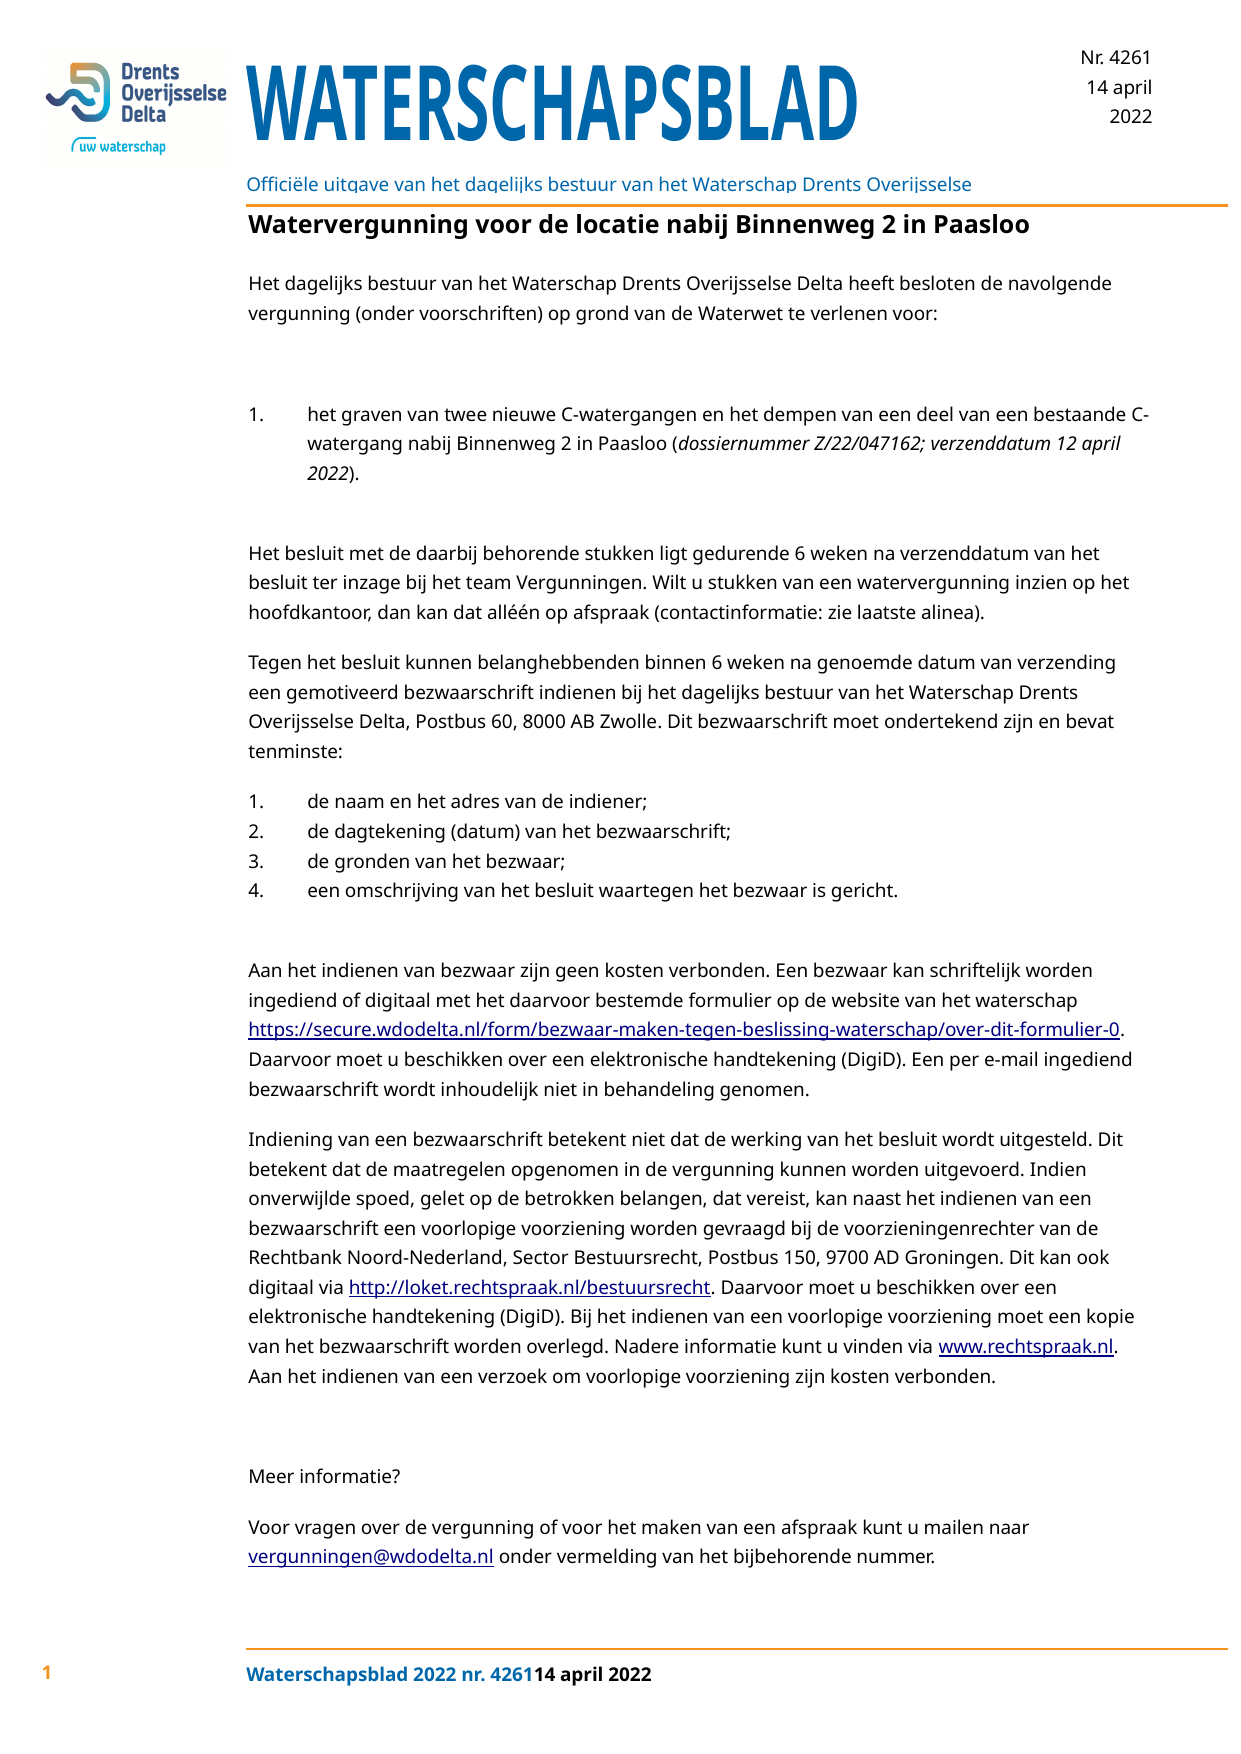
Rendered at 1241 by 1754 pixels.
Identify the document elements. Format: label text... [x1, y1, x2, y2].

text Watervergunning voor de locatie nabij Binnenweg 2 in Paasloo [248, 207, 1152, 241]
text Meer informatie? [248, 1464, 1152, 1489]
list de dagtekening (datum) van het bezwaarschrift; [248, 818, 1152, 844]
text Het dagelijks bestuur van het Waterschap Drents Overijsselse Delta heeft besloten de navolgende vergunning (onder voorschriften) op grond van de Waterwet te verlenen voor: [248, 270, 1152, 326]
list de naam en het adres van de indiener; [248, 789, 1152, 814]
text Het besluit met de daarbij behorende stukken ligt gedurende 6 weken na verzenddatum van het besluit ter inzage bij het team Vergunningen. Wilt u stukken van een watervergunning inzien op het hoofdkantoor, dan kan dat alléén op afspraak (contactinformatie: zie laatste alinea). [248, 540, 1152, 625]
picture [41, 47, 231, 172]
text Voor vragen over de vergunning of voor het maken van een afspraak kunt u mailen naar vergunningen@wdodelta.nl onder vermelding van het bijbehorende nummer. [248, 1514, 1152, 1569]
text Indiening van een bezwaarschrift betekent niet dat de werking van het besluit wordt uitgesteld. Dit betekent dat de maatregelen opgenomen in de vergunning kunnen worden uitgevoerd. Indien onverwijlde spoed, gelet op de betrokken belangen, dat vereist, kan naast het indienen van een bezwaarschrift een voorlopige voorziening worden gevraagd bij de voorzieningenrechter van de Rechtbank Noord-Nederland, Sector Bestuursrecht, Postbus 150, 9700 AD Groningen. Dit kan ook digitaal via http://loket.rechtspraak.nl/bestuursrecht. Daarvoor moet u beschikken over een elektronische handtekening (DigiD). Bij het indienen van een voorlopige voorziening moet een kopie van het bezwaarschrift worden overlegd. Nadere informatie kunt u vinden via www.rechtspraak.nl. Aan het indienen van een verzoek om voorlopige voorziening zijn kosten verbonden. [248, 1126, 1152, 1388]
text Tegen het besluit kunnen belanghebbenden binnen 6 weken na genoemde datum van verzending een gemotiveerd bezwaarschrift indienen bij het dagelijks bestuur van het Waterschap Drents Overijsselse Delta, Postbus 60, 8000 AB Zwolle. Dit bezwaarschrift moet ondertekend zijn en bevat tenminste: [248, 649, 1152, 764]
list de gronden van het bezwaar; [248, 848, 1152, 873]
list een omschrijving van het besluit waartegen het bezwaar is gericht. [248, 877, 1152, 903]
text Aan het indienen van bezwaar zijn geen kosten verbonden. Een bezwaar kan schriftelijk worden ingediend of digitaal met het daarvoor bestemde formulier op de website van het waterschap https://secure.wdodelta.nl/form/bezwaar-maken-tegen-beslissing-waterschap/over-dit-formulier-0. Daarvoor moet u beschikken over een elektronische handtekening (DigiD). Een per e-mail ingediend bezwaarschrift wordt inhoudelijk niet in behandeling genomen. [248, 957, 1152, 1101]
list het graven van twee nieuwe C-watergangen en het dempen van een deel van een bestaande C-watergang nabij Binnenweg 2 in Paasloo (dossiernummer Z/22/047162; verzenddatum 12 april 2022). [248, 401, 1152, 486]
